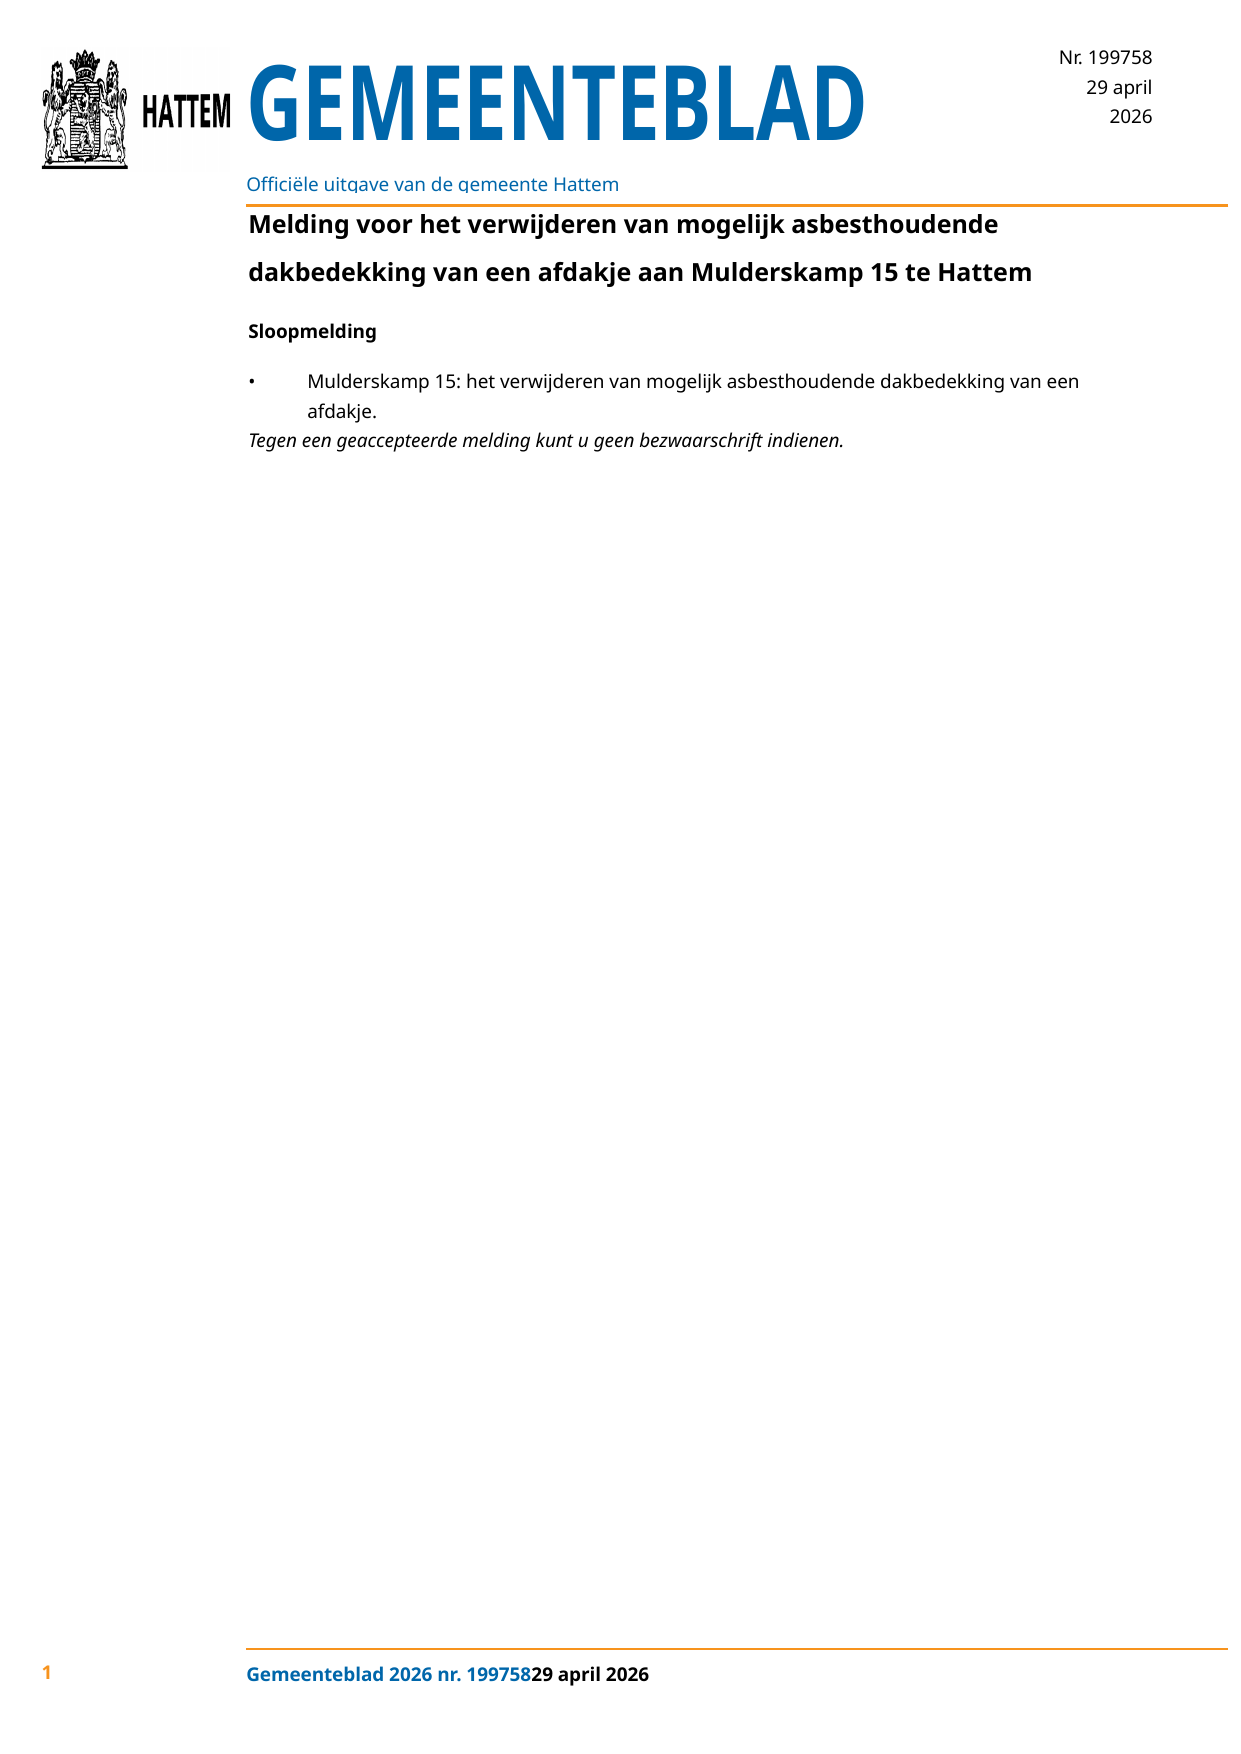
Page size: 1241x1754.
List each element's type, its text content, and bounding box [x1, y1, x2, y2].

picture [41, 47, 231, 172]
text Sloopmelding [248, 318, 1152, 344]
text Melding voor het verwijderen van mogelijk asbesthoudende dakbedekking van een afdakje aan Mulderskamp 15 te Hattem [248, 207, 1152, 288]
list Mulderskamp 15: het verwijderen van mogelijk asbesthoudende dakbedekking van een afdakje. [248, 368, 1152, 424]
text Tegen een geaccepteerde melding kunt u geen bezwaarschrift indienen. [248, 427, 1152, 453]
